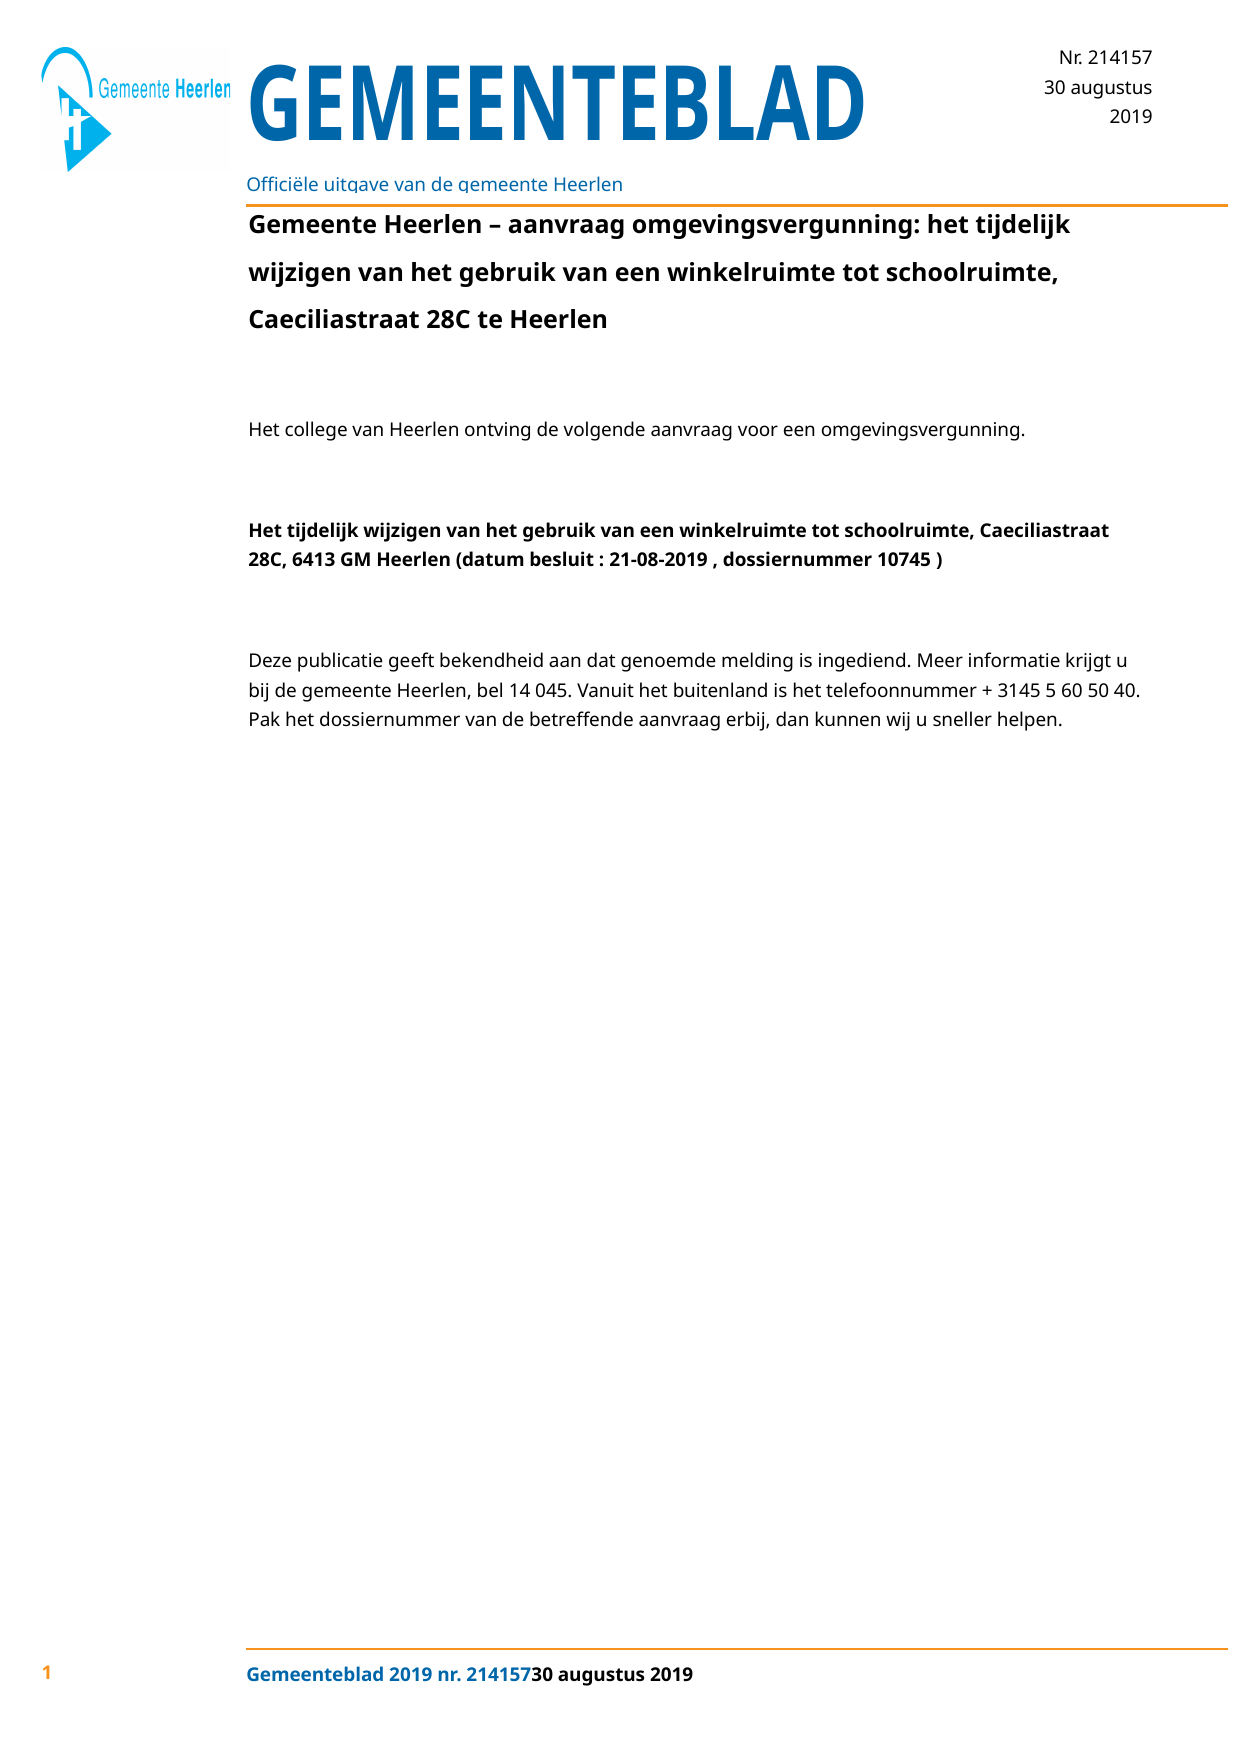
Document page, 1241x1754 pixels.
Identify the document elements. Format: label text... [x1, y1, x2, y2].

text Deze publicatie geeft bekendheid aan dat genoemde melding is ingediend. Meer informatie krijgt u bij de gemeente Heerlen, bel 14 045. Vanuit het buitenland is het telefoonnummer + 3145 5 60 50 40. Pak het dossiernummer van de betreffende aanvraag erbij, dan kunnen wij u sneller helpen. [248, 647, 1152, 732]
text Het tijdelijk wijzigen van het gebruik van een winkelruimte tot schoolruimte, Caeciliastraat 28C, 6413 GM Heerlen (datum besluit : 21-08-2019 , dossiernummer 10745 ) [248, 517, 1152, 572]
text Gemeente Heerlen – aanvraag omgevingsvergunning: het tijdelijk wijzigen van het gebruik van een winkelruimte tot schoolruimte, Caeciliastraat 28C te Heerlen [248, 207, 1152, 336]
picture [41, 47, 58, 70]
text Het college van Heerlen ontving de volgende aanvraag voor een omgevingsvergunning. [248, 416, 1152, 442]
picture [41, 47, 231, 172]
